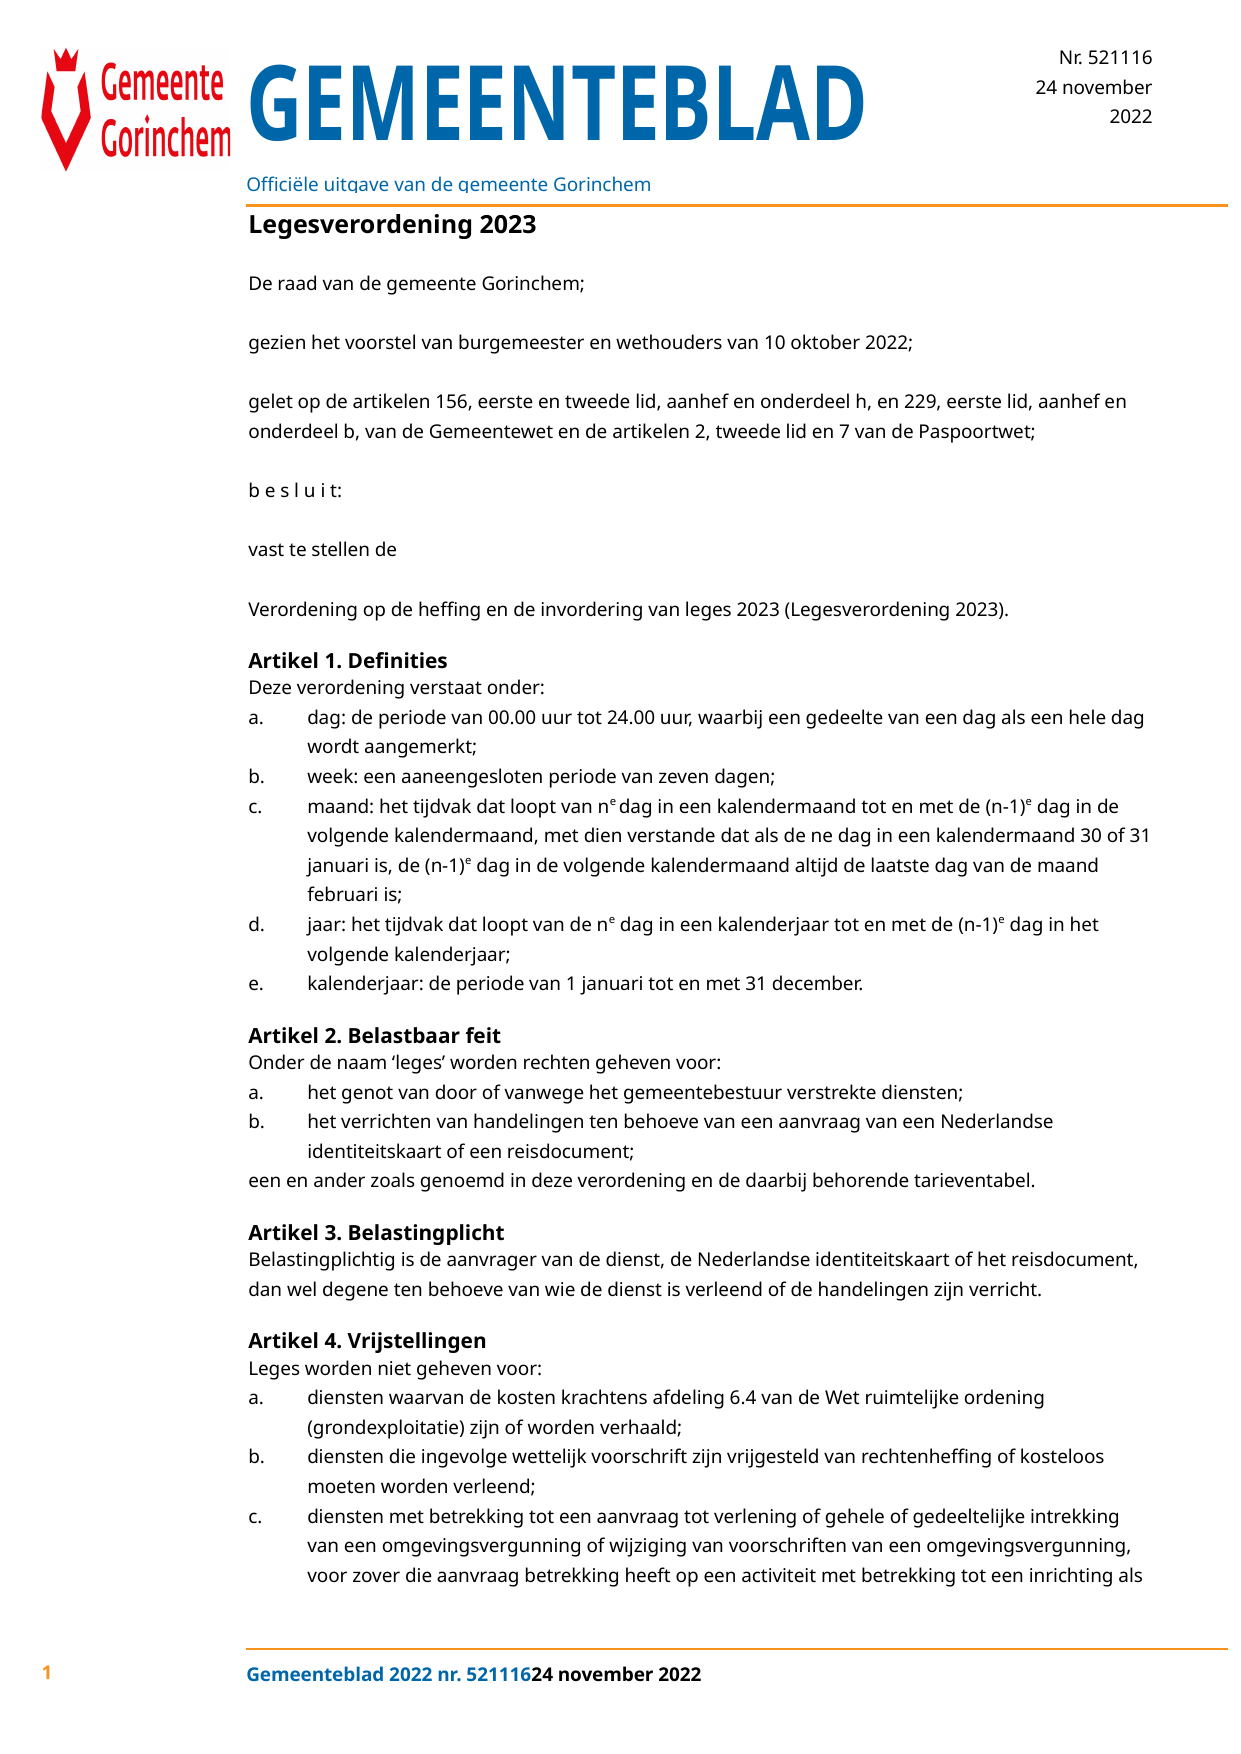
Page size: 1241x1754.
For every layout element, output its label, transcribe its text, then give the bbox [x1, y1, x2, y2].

text Artikel 2. Belastbaar feit [248, 1021, 1152, 1049]
text b e s l u i t: [248, 477, 1152, 503]
text Leges worden niet geheven voor: [248, 1355, 1152, 1381]
text Verordening op de heffing en de invordering van leges 2023 (Legesverordening 2023). [248, 596, 1152, 621]
list diensten waarvan de kosten krachtens afdeling 6.4 van de Wet ruimtelijke ordening (grondexploitatie) zijn of worden verhaald; [248, 1384, 1152, 1440]
picture [41, 47, 231, 172]
text gezien het voorstel van burgemeester en wethouders van 10 oktober 2022; [248, 329, 1152, 355]
list week: een aaneengesloten periode van zeven dagen; [248, 763, 1152, 789]
text Artikel 3. Belastingplicht [248, 1218, 1152, 1246]
list het genot van door of vanwege het gemeentebestuur verstrekte diensten; [248, 1079, 1152, 1104]
list diensten die ingevolge wettelijk voorschrift zijn vrijgesteld van rechtenheffing of kosteloos moeten worden verleend; [248, 1444, 1152, 1499]
text Legesverordening 2023 [248, 207, 1152, 241]
text vast te stellen de [248, 537, 1152, 562]
list jaar: het tijdvak dat loopt van de ne dag in een kalenderjaar tot en met de (n-1)e dag in het volgende kalenderjaar; [248, 911, 1152, 967]
text De raad van de gemeente Gorinchem; [248, 270, 1152, 296]
text Deze verordening verstaat onder: [248, 674, 1152, 700]
text gelet op de artikelen 156, eerste en tweede lid, aanhef en onderdeel h, en 229, eerste lid, aanhef en onderdeel b, van de Gemeentewet en de artikelen 2, tweede lid en 7 van de Paspoortwet; [248, 389, 1152, 444]
text Artikel 4. Vrijstellingen [248, 1326, 1152, 1355]
list het verrichten van handelingen ten behoeve van een aanvraag van een Nederlandse identiteitskaart of een reisdocument; [248, 1108, 1152, 1164]
text Belastingplichtig is de aanvrager van de dienst, de Nederlandse identiteitskaart of het reisdocument, dan wel degene ten behoeve van wie de dienst is verleend of de handelingen zijn verricht. [248, 1246, 1152, 1302]
list maand: het tijdvak dat loopt van ne dag in een kalendermaand tot en met de (n-1)e dag in de volgende kalendermaand, met dien verstande dat als de ne dag in een kalendermaand 30 of 31 januari is, de (n-1)e dag in de volgende kalendermaand altijd de laatste dag van de maand februari is; [248, 793, 1152, 907]
text Artikel 1. Definities [248, 646, 1152, 674]
list dag: de periode van 00.00 uur tot 24.00 uur, waarbij een gedeelte van een dag als een hele dag wordt aangemerkt; [248, 704, 1152, 759]
list kalenderjaar: de periode van 1 januari tot en met 31 december. [248, 970, 1152, 996]
list diensten met betrekking tot een aanvraag tot verlening of gehele of gedeeltelijke intrekking van een omgevingsvergunning of wijziging van voorschriften van een omgevingsvergunning, voor zover die aanvraag betrekking heeft op een activiteit met betrekking tot een inrichting als [248, 1503, 1152, 1588]
text een en ander zoals genoemd in deze verordening en de daarbij behorende tarieventabel. [248, 1168, 1152, 1193]
text Onder de naam ‘leges’ worden rechten geheven voor: [248, 1049, 1152, 1075]
